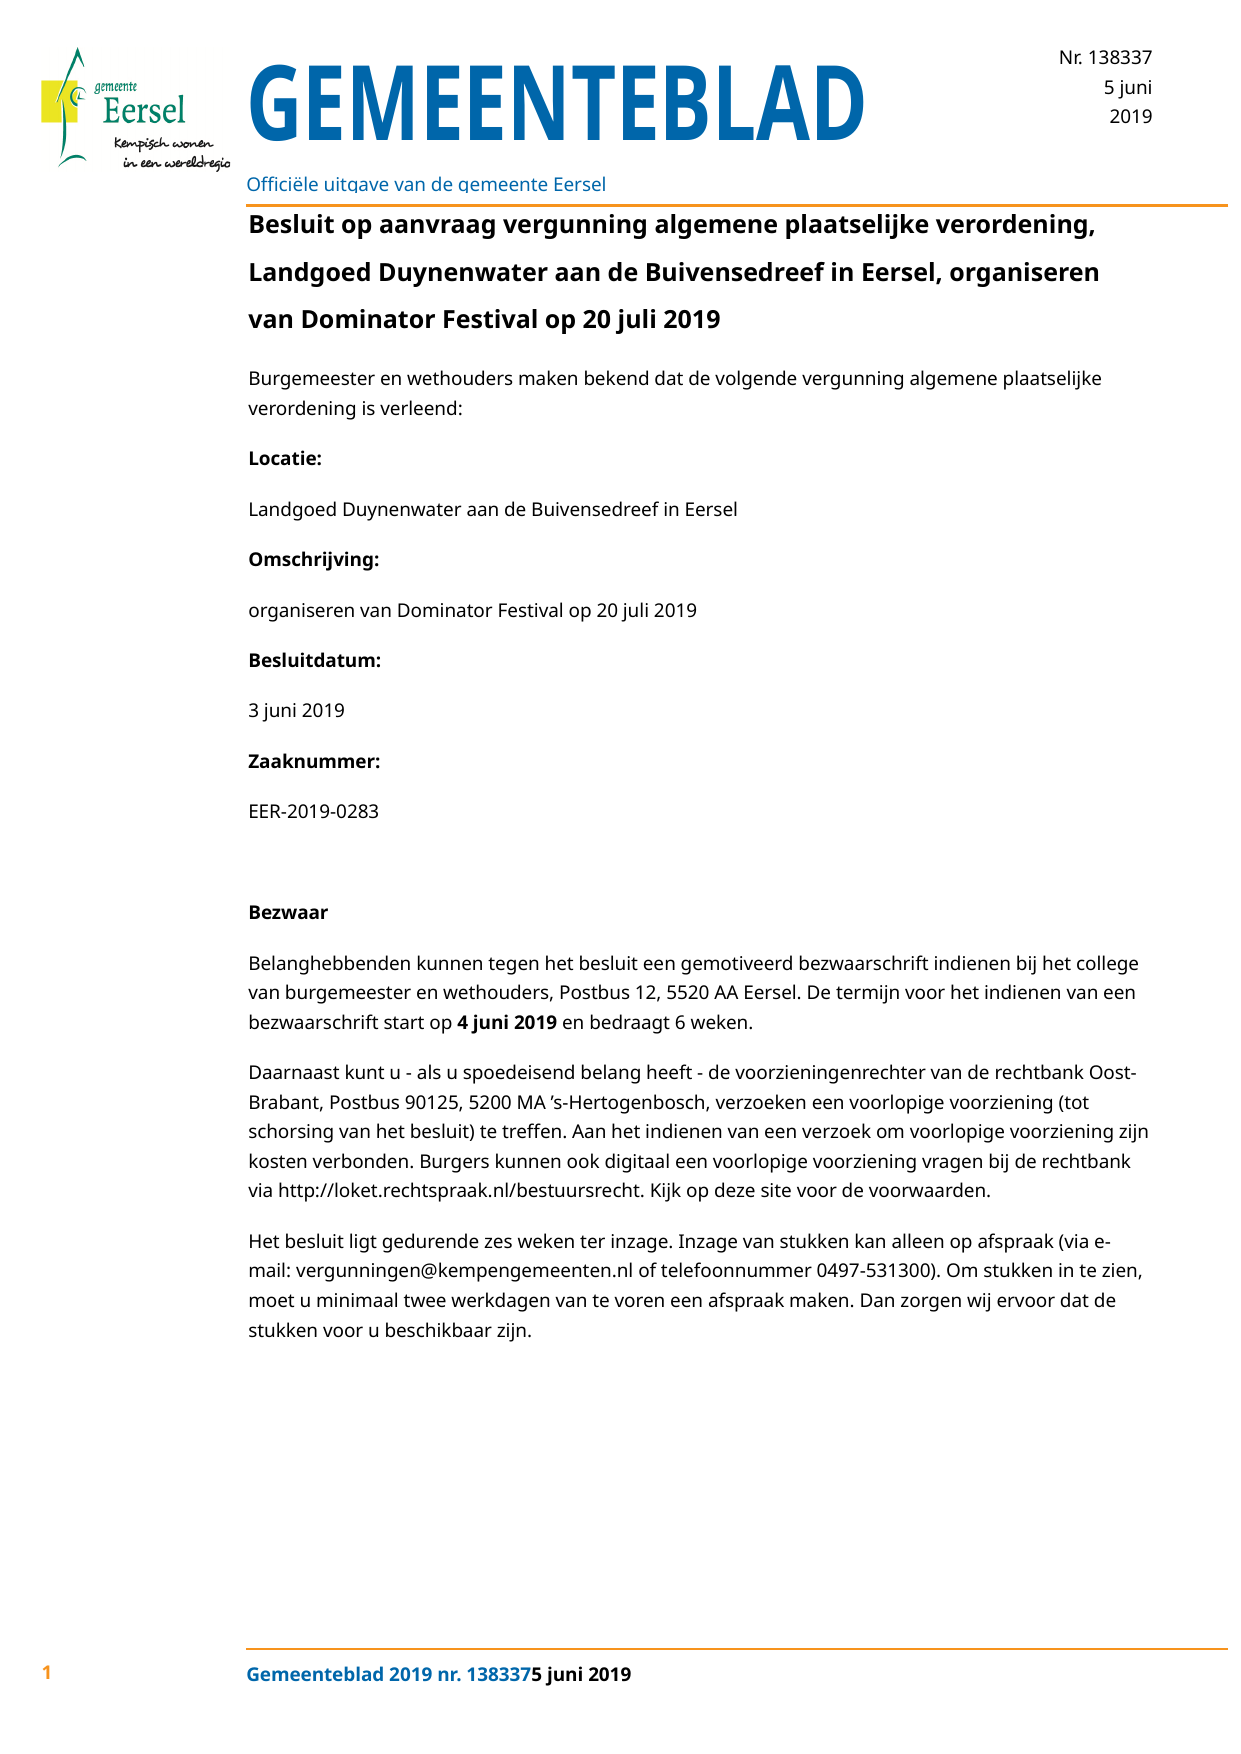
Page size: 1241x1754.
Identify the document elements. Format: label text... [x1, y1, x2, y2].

text Besluit op aanvraag vergunning algemene plaatselijke verordening, Landgoed Duynenwater aan de Buivensedreef in Eersel, organiseren van Dominator Festival op 20 juli 2019 [248, 207, 1152, 336]
text Landgoed Duynenwater aan de Buivensedreef in Eersel [248, 496, 1152, 522]
text EER-2019-0283 [248, 798, 1152, 824]
text Besluitdatum: [248, 647, 1152, 673]
text Zaaknummer: [248, 748, 1152, 774]
picture [41, 47, 231, 172]
text organiseren van Dominator Festival op 20 juli 2019 [248, 597, 1152, 622]
text Belanghebbenden kunnen tegen het besluit een gemotiveerd bezwaarschrift indienen bij het college van burgemeester en wethouders, Postbus 12, 5520 AA Eersel. De termijn voor het indienen van een bezwaarschrift start op 4 juni 2019 en bedraagt 6 weken. [248, 950, 1152, 1034]
text Omschrijving: [248, 546, 1152, 572]
text Het besluit ligt gedurende zes weken ter inzage. Inzage van stukken kan alleen op afspraak (via e-mail: vergunningen@kempengemeenten.nl of telefoonnummer 0497-531300). Om stukken in te zien, moet u minimaal twee werkdagen van te voren een afspraak maken. Dan zorgen wij ervoor dat de stukken voor u beschikbaar zijn. [248, 1228, 1152, 1342]
text Daarnaast kunt u - als u spoedeisend belang heeft - de voorzieningenrechter van de rechtbank Oost-Brabant, Postbus 90125, 5200 MA ’s-Hertogenbosch, verzoeken een voorlopige voorziening (tot schorsing van het besluit) te treffen. Aan het indienen van een verzoek om voorlopige voorziening zijn kosten verbonden. Burgers kunnen ook digitaal een voorlopige voorziening vragen bij de rechtbank via http://loket.rechtspraak.nl/bestuursrecht. Kijk op deze site voor de voorwaarden. [248, 1059, 1152, 1203]
text 3 juni 2019 [248, 698, 1152, 723]
text Bezwaar [248, 899, 1152, 925]
text Locatie: [248, 446, 1152, 471]
text Burgemeester en wethouders maken bekend dat de volgende vergunning algemene plaatselijke verordening is verleend: [248, 366, 1152, 421]
